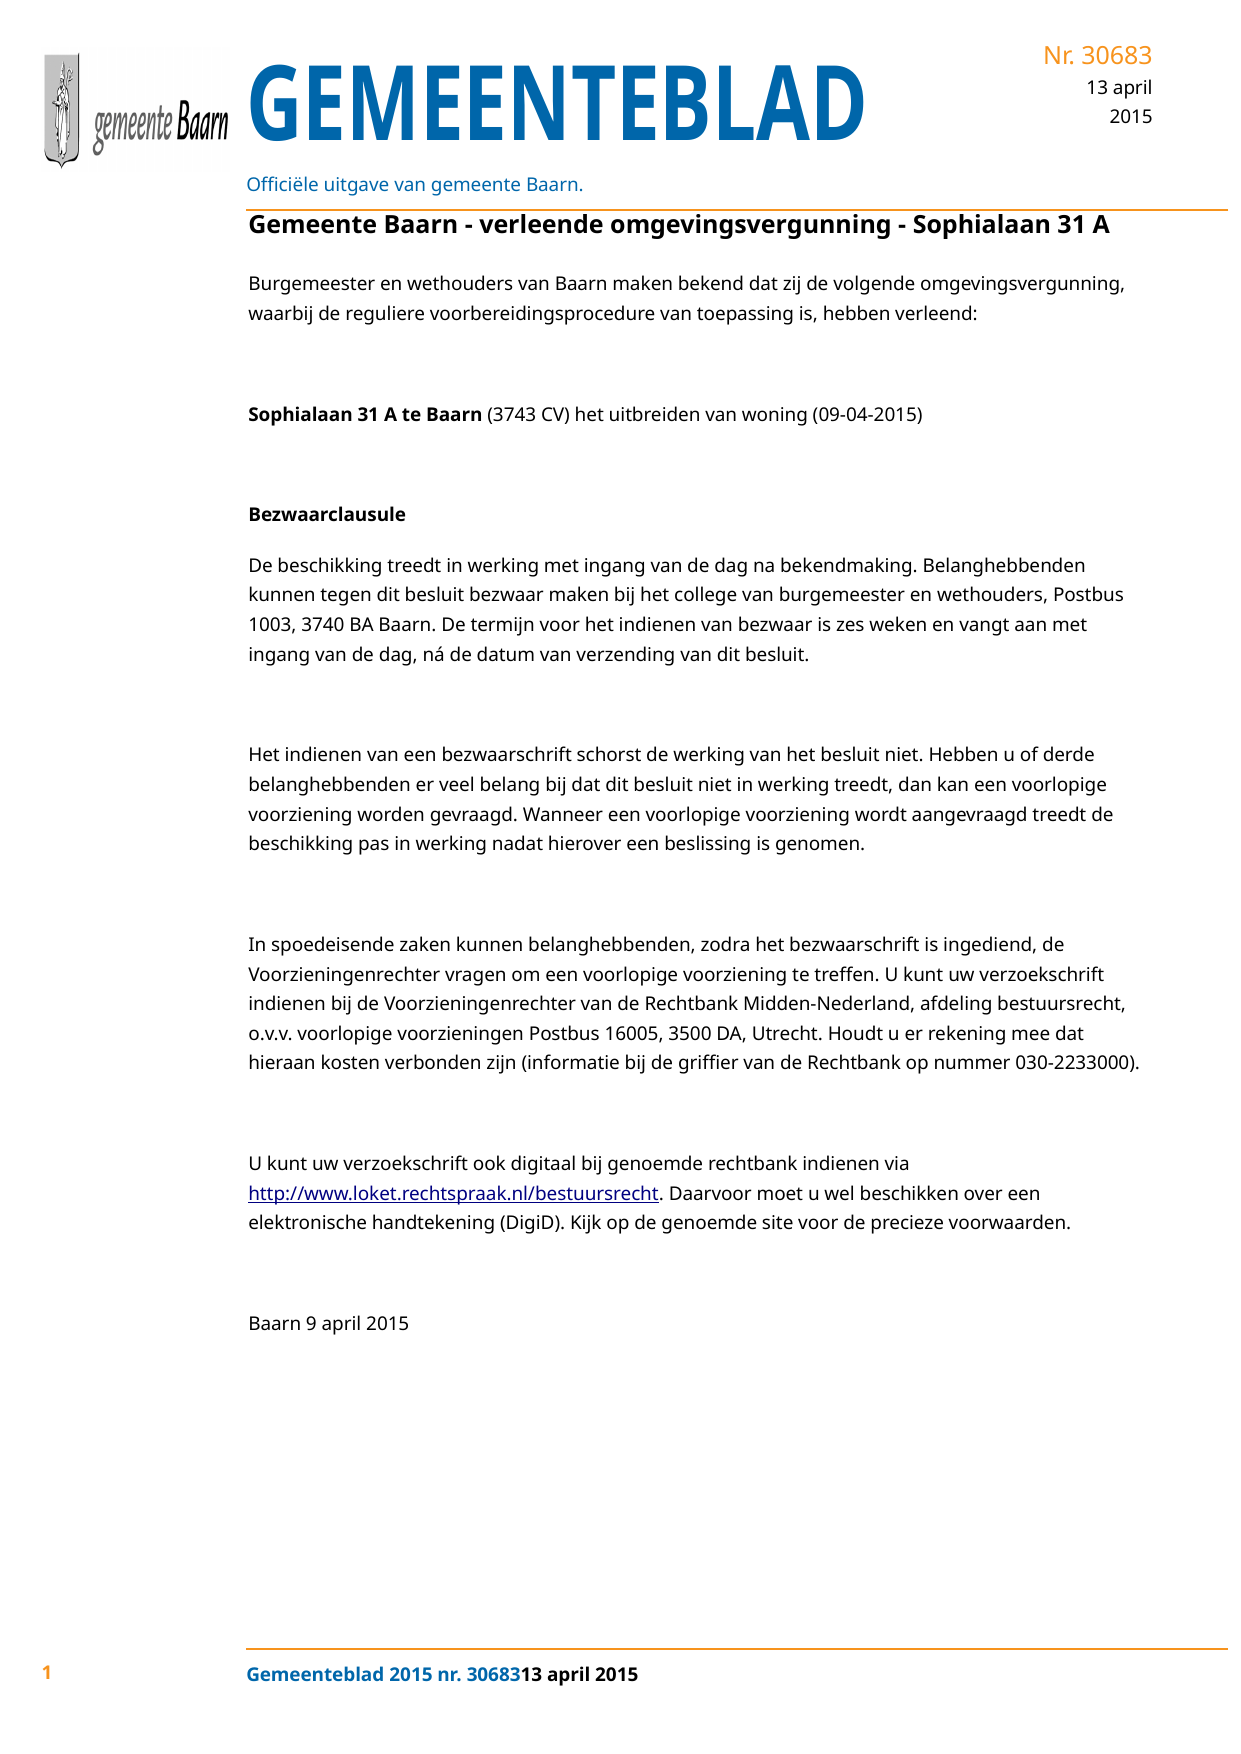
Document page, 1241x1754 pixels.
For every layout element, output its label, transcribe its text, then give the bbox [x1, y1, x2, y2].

text Baarn 9 april 2015 [248, 1310, 1152, 1336]
picture [41, 47, 231, 172]
text In spoedeisende zaken kunnen belanghebbenden, zodra het bezwaarschrift is ingediend, de Voorzieningenrechter vragen om een voorlopige voorziening te treffen. U kunt uw verzoekschrift indienen bij de Voorzieningenrechter van de Rechtbank Midden-Nederland, afdeling bestuursrecht, o.v.v. voorlopige voorzieningen Postbus 16005, 3500 DA, Utrecht. Houdt u er rekening mee dat hieraan kosten verbonden zijn (informatie bij de griffier van de Rechtbank op nummer 030-2233000). [248, 931, 1152, 1075]
text Bezwaarclausule [248, 502, 1152, 527]
text Sophialaan 31 A te Baarn (3743 CV) het uitbreiden van woning (09-04-2015) [248, 401, 1152, 426]
text Het indienen van een bezwaarschrift schorst de werking van het besluit niet. Hebben u of derde belanghebbenden er veel belang bij dat dit besluit niet in werking treedt, dan kan een voorlopige voorziening worden gevraagd. Wanneer een voorlopige voorziening wordt aangevraagd treedt de beschikking pas in werking nadat hierover een beslissing is genomen. [248, 742, 1152, 856]
text De beschikking treedt in werking met ingang van de dag na bekendmaking. Belanghebbenden kunnen tegen dit besluit bezwaar maken bij het college van burgemeester en wethouders, Postbus 1003, 3740 BA Baarn. De termijn voor het indienen van bezwaar is zes weken en vangt aan met ingang van de dag, ná de datum van verzending van dit besluit. [248, 552, 1152, 666]
text Gemeente Baarn - verleende omgevingsvergunning - Sophialaan 31 A [248, 211, 1152, 241]
text U kunt uw verzoekschrift ook digitaal bij genoemde rechtbank indienen via http://www.loket.rechtspraak.nl/bestuursrecht. Daarvoor moet u wel beschikken over een elektronische handtekening (DigiD). Kijk op de genoemde site voor de precieze voorwaarden. [248, 1150, 1152, 1235]
text Burgemeester en wethouders van Baarn maken bekend dat zij de volgende omgevingsvergunning, waarbij de reguliere voorbereidingsprocedure van toepassing is, hebben verleend: [248, 270, 1152, 326]
